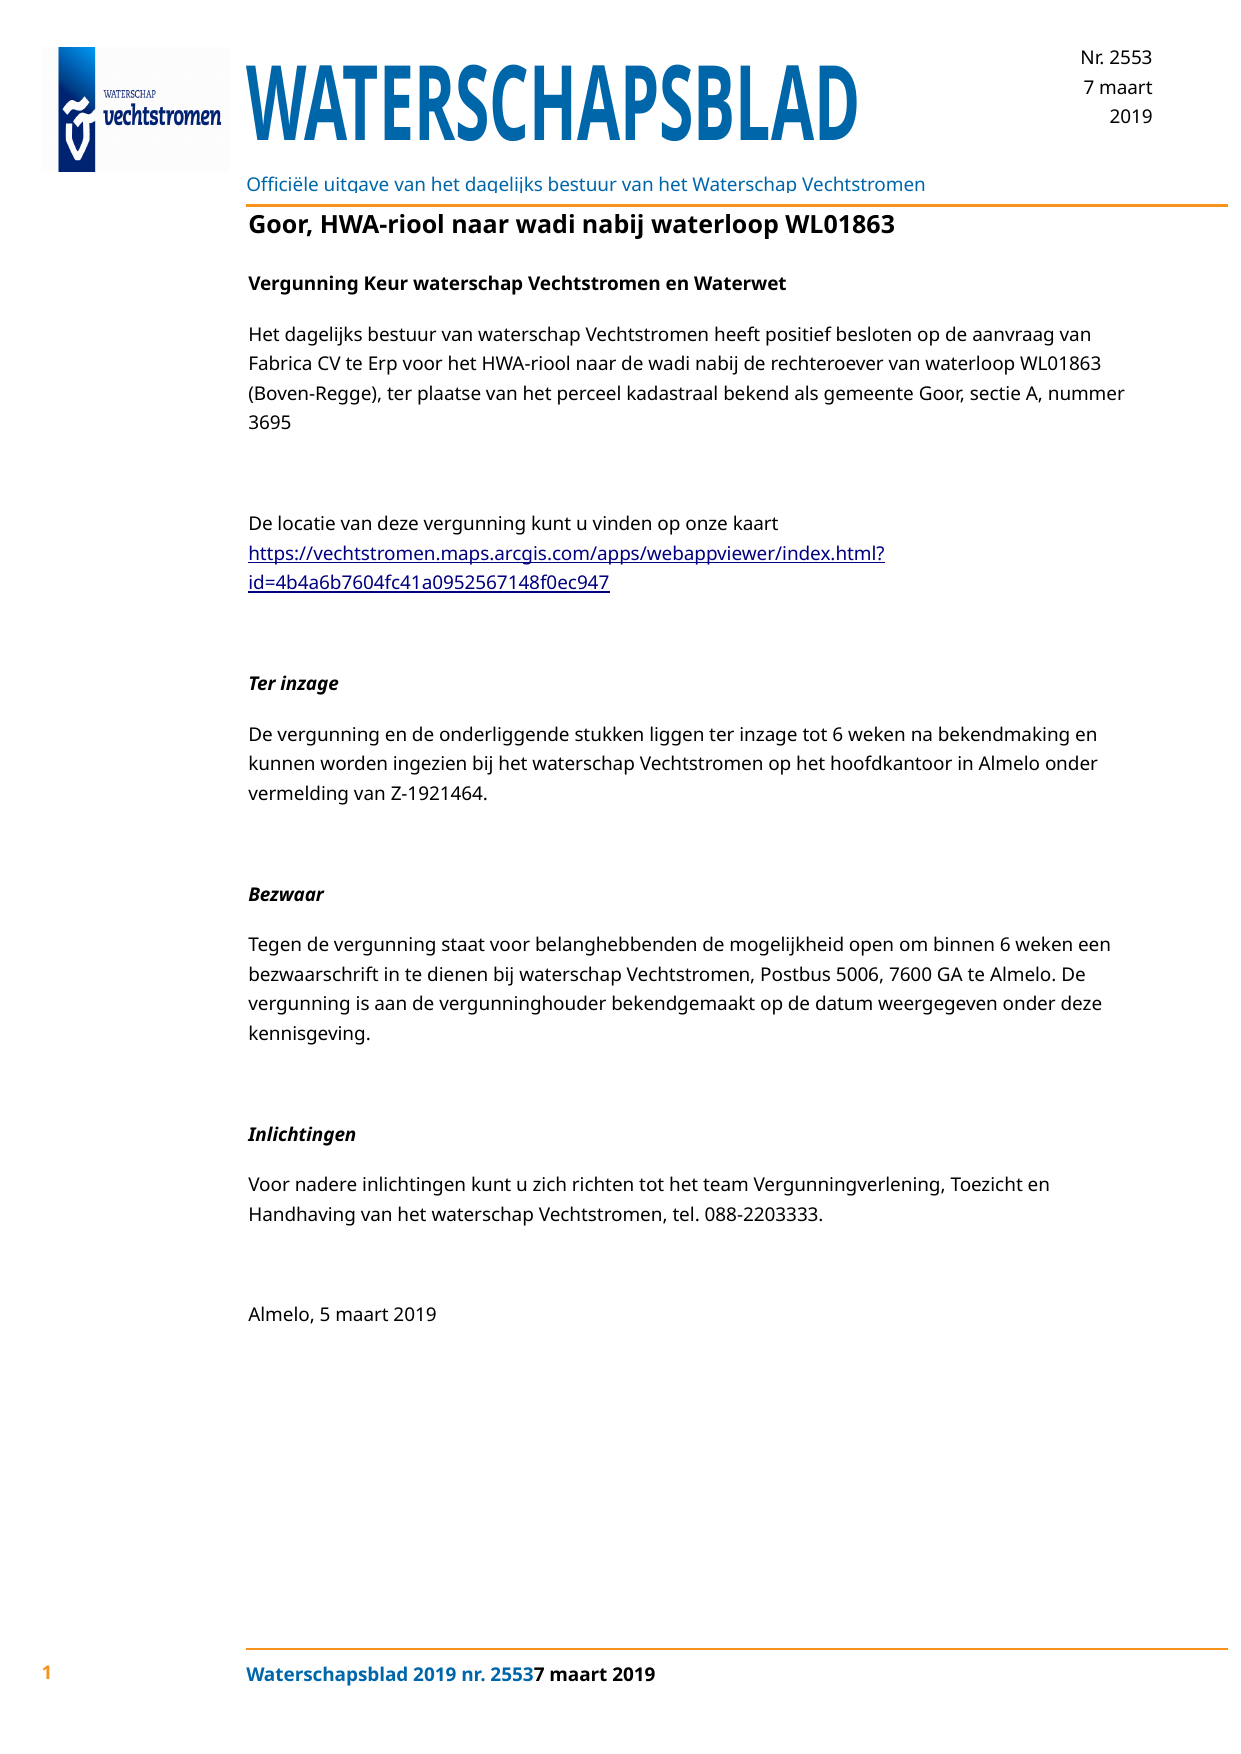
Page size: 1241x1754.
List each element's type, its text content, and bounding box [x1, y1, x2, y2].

picture [41, 47, 231, 172]
text Vergunning Keur waterschap Vechtstromen en Waterwet [248, 270, 1152, 296]
text Inlichtingen [248, 1121, 1152, 1146]
text De vergunning en de onderliggende stukken liggen ter inzage tot 6 weken na bekendmaking en kunnen worden ingezien bij het waterschap Vechtstromen op het hoofdkantoor in Almelo onder vermelding van Z-1921464. [248, 721, 1152, 806]
text De locatie van deze vergunning kunt u vinden op onze kaart https://vechtstromen.maps.arcgis.com/apps/webappviewer/index.html?id=4b4a6b7604fc41a0952567148f0ec947 [248, 510, 1152, 595]
text Bezwaar [248, 881, 1152, 906]
text Het dagelijks bestuur van waterschap Vechtstromen heeft positief besloten op de aanvraag van Fabrica CV te Erp voor het HWA-riool naar de wadi nabij de rechteroever van waterloop WL01863 (Boven-Regge), ter plaatse van het perceel kadastraal bekend als gemeente Goor, sectie A, nummer 3695 [248, 321, 1152, 435]
text Voor nadere inlichtingen kunt u zich richten tot het team Vergunningverlening, Toezicht en Handhaving van het waterschap Vechtstromen, tel. 088-2203333. [248, 1171, 1152, 1226]
text Goor, HWA-riool naar wadi nabij waterloop WL01863 [248, 207, 1152, 241]
text Almelo, 5 maart 2019 [248, 1302, 1152, 1327]
text Ter inzage [248, 670, 1152, 696]
text Tegen de vergunning staat voor belanghebbenden de mogelijkheid open om binnen 6 weken een bezwaarschrift in te dienen bij waterschap Vechtstromen, Postbus 5006, 7600 GA te Almelo. De vergunning is aan de vergunninghouder bekendgemaakt op de datum weergegeven onder deze kennisgeving. [248, 931, 1152, 1046]
